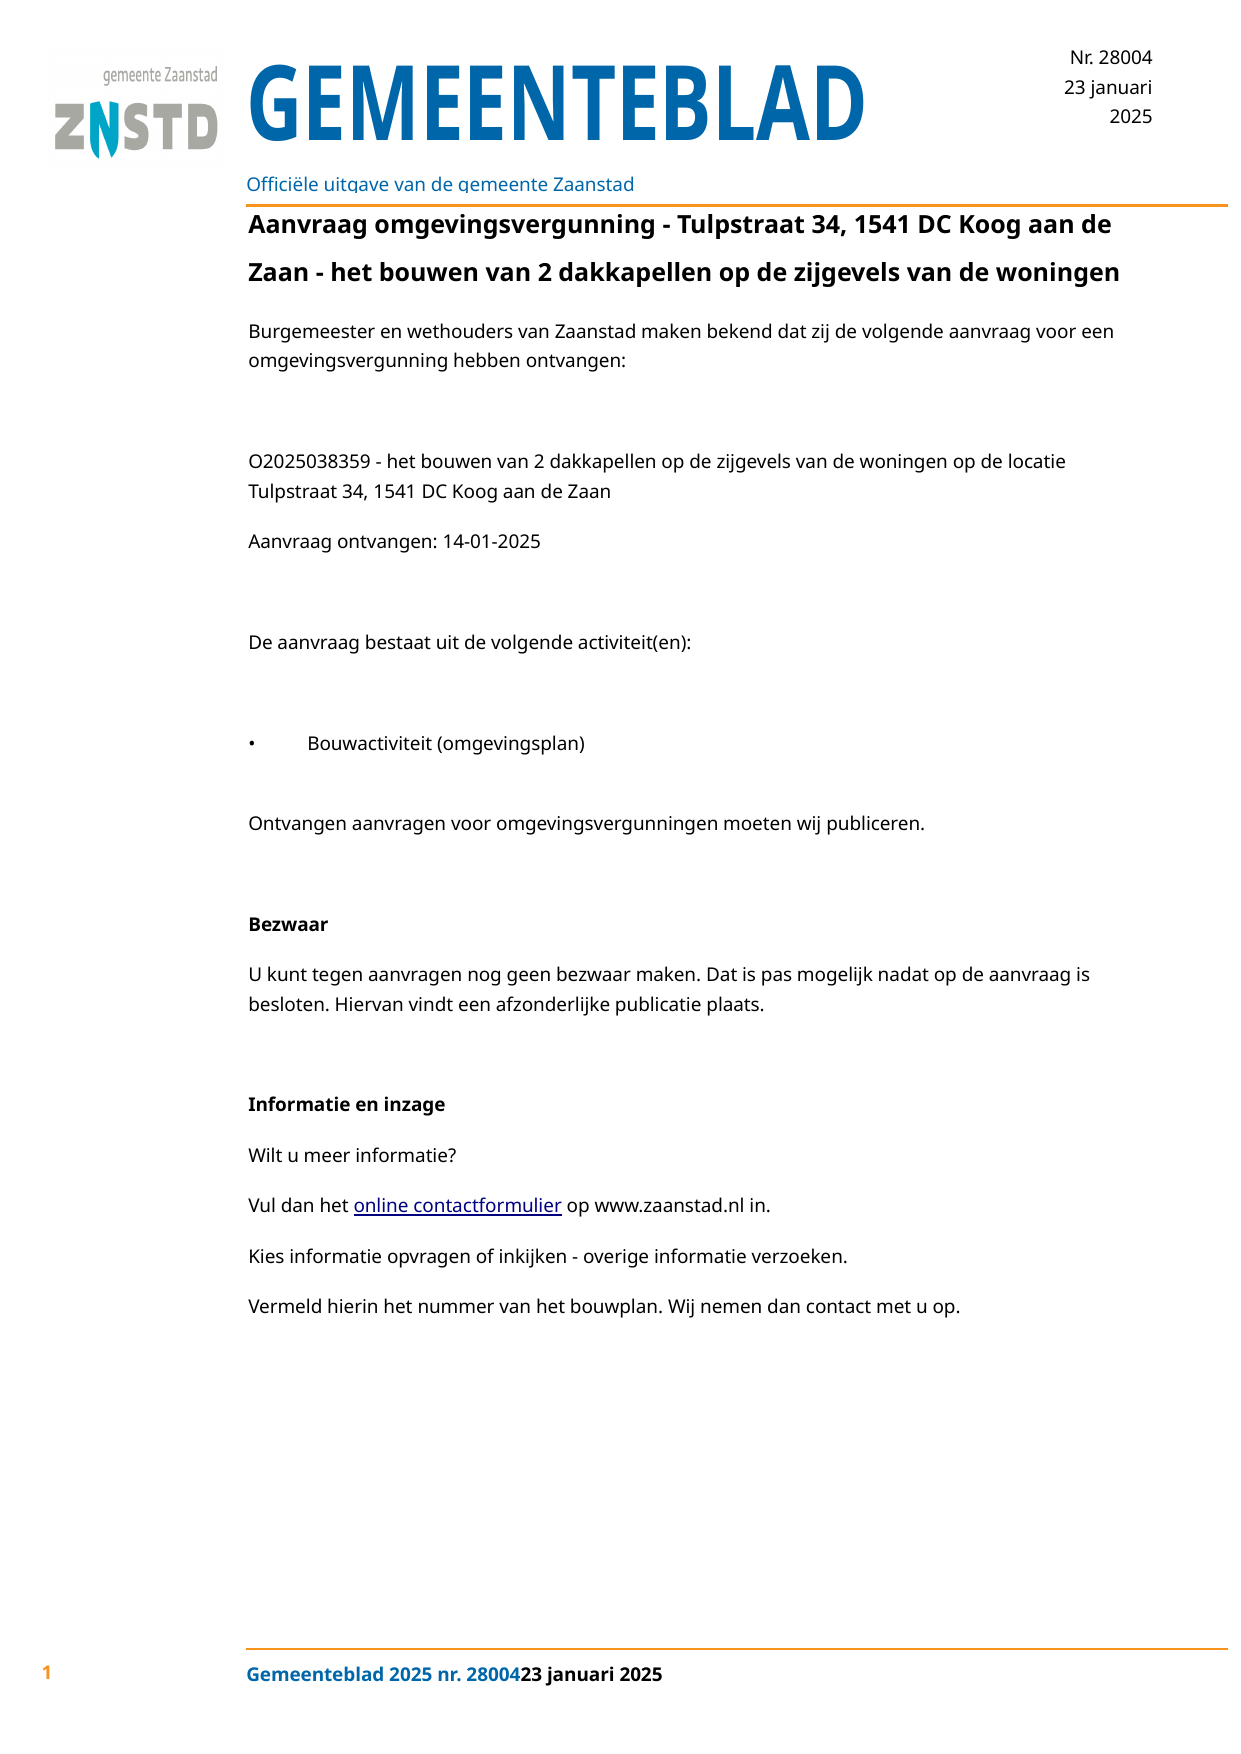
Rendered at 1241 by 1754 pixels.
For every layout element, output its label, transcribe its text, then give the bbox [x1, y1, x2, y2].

picture [41, 47, 231, 172]
text O2025038359 - het bouwen van 2 dakkapellen op de zijgevels van de woningen op de locatie Tulpstraat 34, 1541 DC Koog aan de Zaan [248, 448, 1152, 504]
text Kies informatie opvragen of inkijken - overige informatie verzoeken. [248, 1243, 1152, 1269]
text Vermeld hierin het nummer van het bouwplan. Wij nemen dan contact met u op. [248, 1293, 1152, 1319]
text Bezwaar [248, 911, 1152, 937]
text Wilt u meer informatie? [248, 1142, 1152, 1168]
text Ontvangen aanvragen voor omgevingsvergunningen moeten wij publiceren. [248, 810, 1152, 836]
text Burgemeester en wethouders van Zaanstad maken bekend dat zij de volgende aanvraag voor een omgevingsvergunning hebben ontvangen: [248, 318, 1152, 373]
text Aanvraag omgevingsvergunning - Tulpstraat 34, 1541 DC Koog aan de Zaan - het bouwen van 2 dakkapellen op de zijgevels van de woningen [248, 207, 1152, 288]
text Informatie en inzage [248, 1092, 1152, 1117]
text De aanvraag bestaat uit de volgende activiteit(en): [248, 629, 1152, 655]
text Vul dan het online contactformulier op www.zaanstad.nl in. [248, 1192, 1152, 1218]
list Bouwactiviteit (omgevingsplan) [248, 730, 1152, 756]
text U kunt tegen aanvragen nog geen bezwaar maken. Dat is pas mogelijk nadat op de aanvraag is besloten. Hiervan vindt een afzonderlijke publicatie plaats. [248, 961, 1152, 1017]
text Aanvraag ontvangen: 14-01-2025 [248, 528, 1152, 554]
